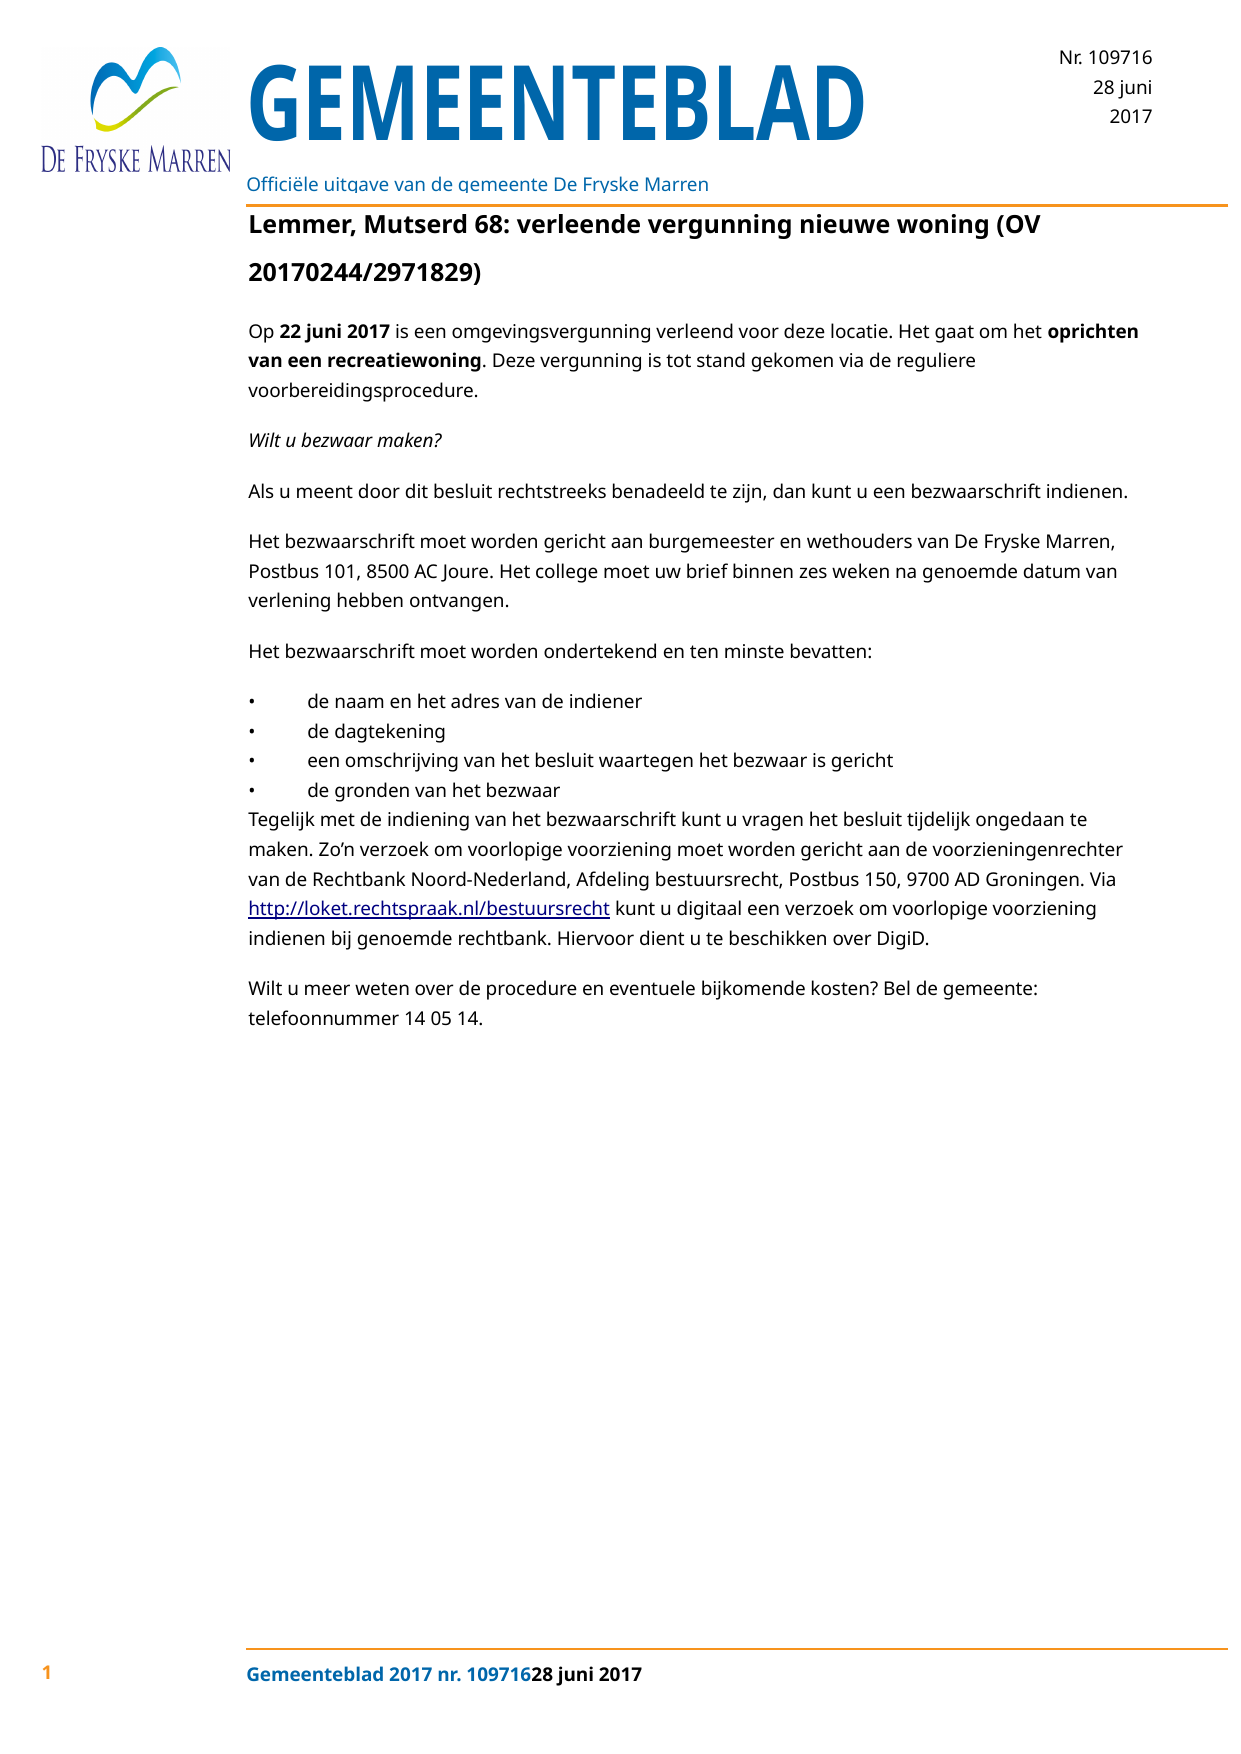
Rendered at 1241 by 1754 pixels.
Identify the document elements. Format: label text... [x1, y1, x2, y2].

text Op 22 juni 2017 is een omgevingsvergunning verleend voor deze locatie. Het gaat om het oprichten van een recreatiewoning. Deze vergunning is tot stand gekomen via de reguliere voorbereidingsprocedure. [248, 318, 1152, 403]
text Wilt u bezwaar maken? [248, 427, 1152, 453]
text Als u meent door dit besluit rechtstreeks benadeeld te zijn, dan kunt u een bezwaarschrift indienen. [248, 478, 1152, 504]
text Wilt u meer weten over de procedure en eventuele bijkomende kosten? Bel de gemeente: telefoonnummer 14 05 14. [248, 975, 1152, 1031]
text Lemmer, Mutserd 68: verleende vergunning nieuwe woning (OV 20170244/2971829) [248, 207, 1152, 288]
list een omschrijving van het besluit waartegen het bezwaar is gericht [248, 747, 1152, 773]
text Het bezwaarschrift moet worden ondertekend en ten minste bevatten: [248, 638, 1152, 664]
text Het bezwaarschrift moet worden gericht aan burgemeester en wethouders van De Fryske Marren, Postbus 101, 8500 AC Joure. Het college moet uw brief binnen zes weken na genoemde datum van verlening hebben ontvangen. [248, 528, 1152, 613]
picture [41, 47, 231, 172]
list de naam en het adres van de indiener [248, 688, 1152, 714]
list de gronden van het bezwaar [248, 777, 1152, 803]
text Tegelijk met de indiening van het bezwaarschrift kunt u vragen het besluit tijdelijk ongedaan te maken. Zo’n verzoek om voorlopige voorziening moet worden gericht aan de voorzieningenrechter van de Rechtbank Noord-Nederland, Afdeling bestuursrecht, Postbus 150, 9700 AD Groningen. Via http://loket.rechtspraak.nl/bestuursrecht kunt u digitaal een verzoek om voorlopige voorziening indienen bij genoemde rechtbank. Hiervoor dient u te beschikken over DigiD. [248, 807, 1152, 951]
list de dagtekening [248, 718, 1152, 744]
